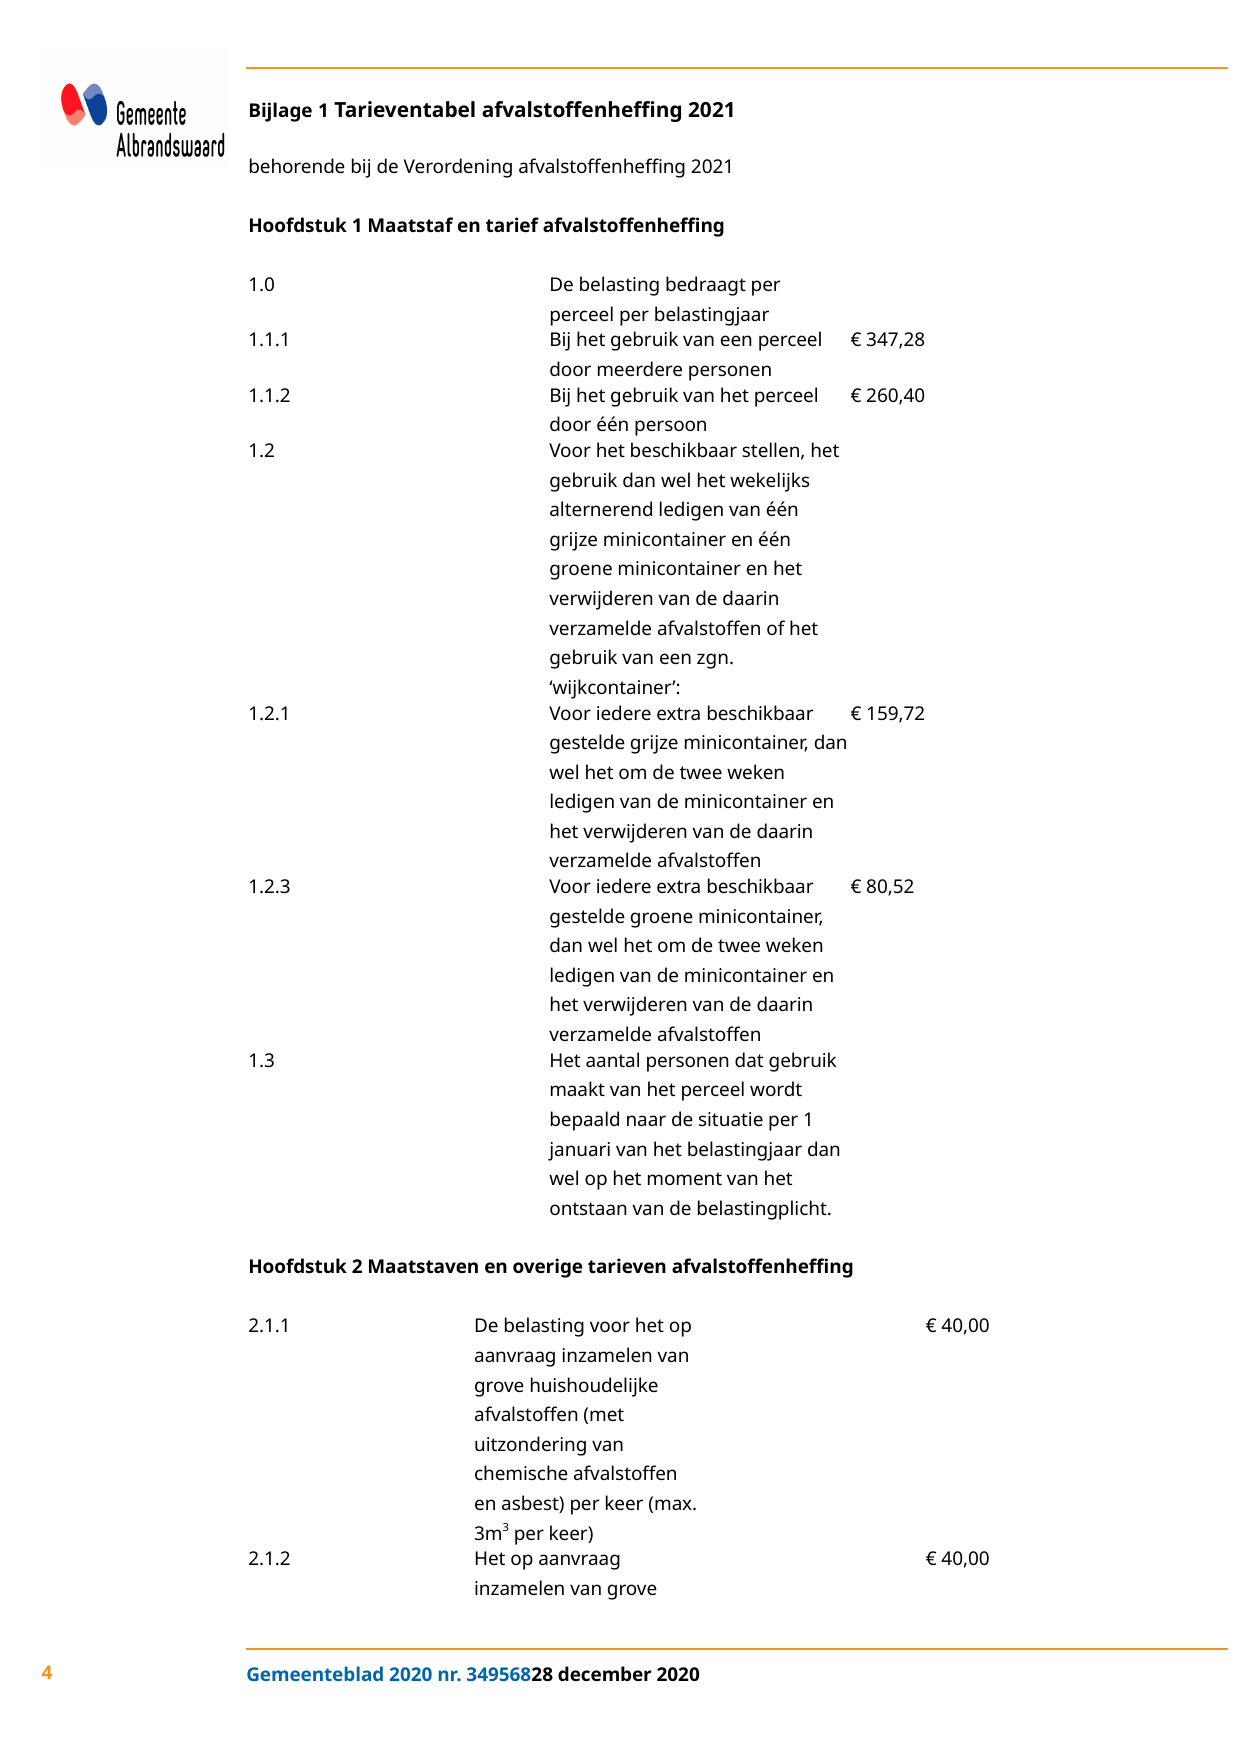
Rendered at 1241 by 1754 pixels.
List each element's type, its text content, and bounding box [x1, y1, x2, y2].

table_header [850, 271, 1152, 327]
table_cell Voor iedere extra beschikbaar gestelde grijze minicontainer, dan wel het om de twee weken ledigen van de minicontainer en het verwijderen van de daarin verzamelde afvalstoffen [549, 700, 850, 873]
text Bijlage 1 Tarieventabel afvalstoffenheffing 2021 [248, 95, 1152, 123]
table_cell € 347,28 [850, 327, 1152, 382]
table_cell 1.1.1 [248, 327, 549, 382]
table_cell [700, 1546, 926, 1601]
text behorende bij de Verordening afvalstoffenheffing 2021 [248, 153, 1152, 179]
table_header 1.0 [248, 271, 549, 327]
table_cell Voor iedere extra beschikbaar gestelde groene minicontainer, dan wel het om de twee weken ledigen van de minicontainer en het verwijderen van de daarin verzamelde afvalstoffen [549, 873, 850, 1047]
table_cell € 260,40 [850, 382, 1152, 437]
table_cell 1.2.3 [248, 873, 549, 1047]
table_cell [850, 437, 1152, 700]
picture [41, 47, 231, 172]
table_cell € 40,00 [926, 1546, 1152, 1601]
table_cell 1.2.1 [248, 700, 549, 873]
table_header 2.1.1 [248, 1313, 474, 1546]
table_cell Het aantal personen dat gebruik maakt van het perceel wordt bepaald naar de situatie per 1 januari van het belastingjaar dan wel op het moment van het ontstaan van de belastingplicht. [549, 1047, 850, 1221]
table_header [700, 1313, 926, 1546]
table_cell Het op aanvraag inzamelen van grove [474, 1546, 700, 1601]
table_header De belasting bedraagt per perceel per belastingjaar [549, 271, 850, 327]
table_cell Voor het beschikbaar stellen, het gebruik dan wel het wekelijks alternerend ledigen van één grijze minicontainer en één groene minicontainer en het verwijderen van de daarin verzamelde afvalstoffen of het gebruik van een zgn. ‘wijkcontainer’: [549, 437, 850, 700]
table_cell € 159,72 [850, 700, 1152, 873]
table_cell 1.2 [248, 437, 549, 700]
table_cell 1.3 [248, 1047, 549, 1221]
table_cell Bij het gebruik van een perceel door meerdere personen [549, 327, 850, 382]
table_cell 2.1.2 [248, 1546, 474, 1601]
text Hoofdstuk 1 Maatstaf en tarief afvalstoffenheffing [248, 212, 1152, 238]
text Hoofdstuk 2 Maatstaven en overige tarieven afvalstoffenheffing [248, 1253, 1152, 1279]
table_header De belasting voor het op aanvraag inzamelen van grove huishoudelijke afvalstoffen (met uitzondering van chemische afvalstoffen en asbest) per keer (max. 3m3 per keer) [474, 1313, 700, 1546]
table_cell 1.1.2 [248, 382, 549, 437]
table_header € 40,00 [926, 1313, 1152, 1546]
table_cell Bij het gebruik van het perceel door één persoon [549, 382, 850, 437]
table_cell [850, 1047, 1152, 1221]
table_cell € 80,52 [850, 873, 1152, 1047]
